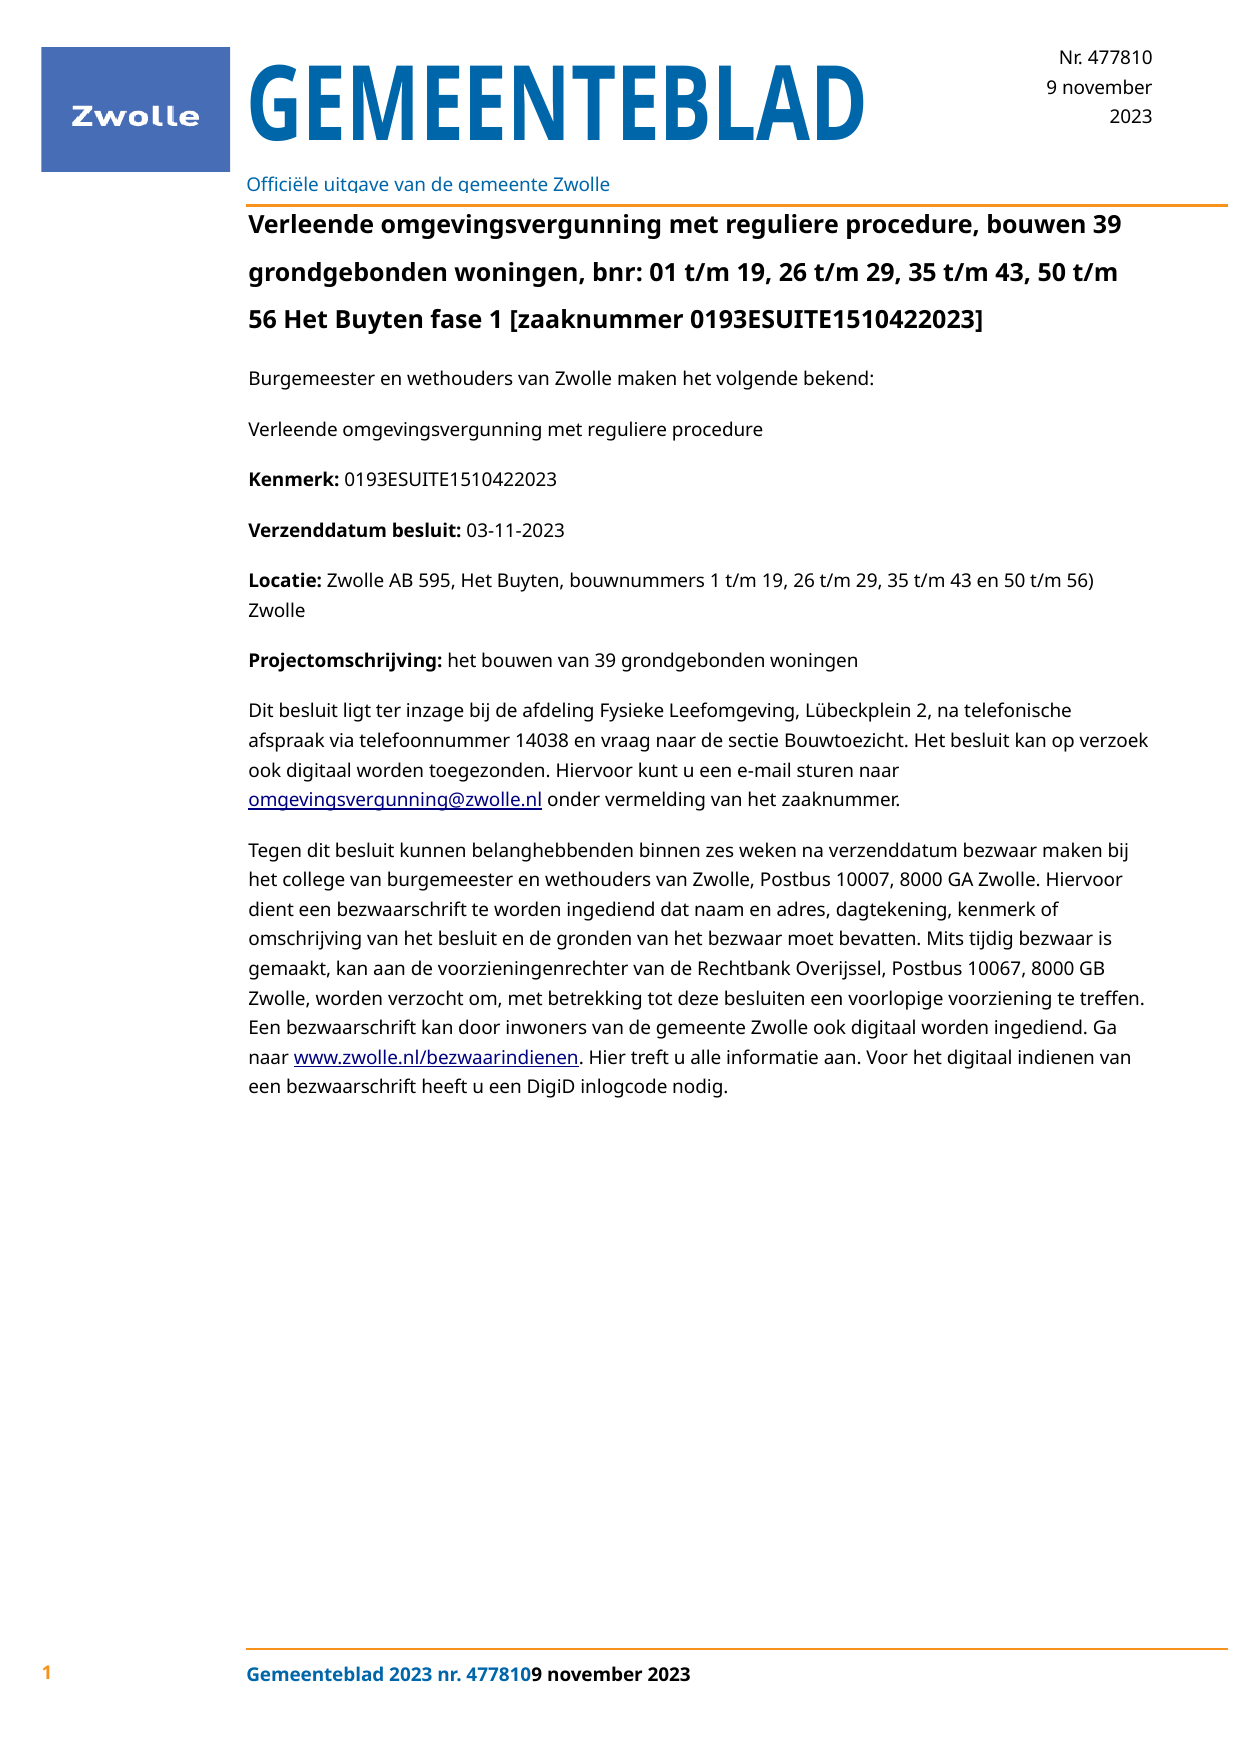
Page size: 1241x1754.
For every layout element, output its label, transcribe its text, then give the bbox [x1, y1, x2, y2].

text Locatie: Zwolle AB 595, Het Buyten, bouwnummers 1 t/m 19, 26 t/m 29, 35 t/m 43 en 50 t/m 56) Zwolle [248, 567, 1152, 622]
text Projectomschrijving: het bouwen van 39 grondgebonden woningen [248, 647, 1152, 673]
text Kenmerk: 0193ESUITE1510422023 [248, 466, 1152, 492]
text Tegen dit besluit kunnen belanghebbenden binnen zes weken na verzenddatum bezwaar maken bij het college van burgemeester en wethouders van Zwolle, Postbus 10007, 8000 GA Zwolle. Hiervoor dient een bezwaarschrift te worden ingediend dat naam en adres, dagtekening, kenmerk of omschrijving van het besluit en de gronden van het bezwaar moet bevatten. Mits tijdig bezwaar is gemaakt, kan aan de voorzieningenrechter van de Rechtbank Overijssel, Postbus 10067, 8000 GB Zwolle, worden verzocht om, met betrekking tot deze besluiten een voorlopige voorziening te treffen. Een bezwaarschrift kan door inwoners van de gemeente Zwolle ook digitaal worden ingediend. Ga naar www.zwolle.nl/bezwaarindienen. Hier treft u alle informatie aan. Voor het digitaal indienen van een bezwaarschrift heeft u een DigiD inlogcode nodig. [248, 837, 1152, 1099]
text Verleende omgevingsvergunning met reguliere procedure [248, 416, 1152, 442]
text Verleende omgevingsvergunning met reguliere procedure, bouwen 39 grondgebonden woningen, bnr: 01 t/m 19, 26 t/m 29, 35 t/m 43, 50 t/m 56 Het Buyten fase 1 [zaaknummer 0193ESUITE1510422023] [248, 207, 1152, 336]
text Burgemeester en wethouders van Zwolle maken het volgende bekend: [248, 366, 1152, 391]
text Dit besluit ligt ter inzage bij de afdeling Fysieke Leefomgeving, Lübeckplein 2, na telefonische afspraak via telefoonnummer 14038 en vraag naar de sectie Bouwtoezicht. Het besluit kan op verzoek ook digitaal worden toegezonden. Hiervoor kunt u een e-mail sturen naar omgevingsvergunning@zwolle.nl onder vermelding van het zaaknummer. [248, 698, 1152, 812]
picture [41, 47, 231, 172]
text Verzenddatum besluit: 03-11-2023 [248, 517, 1152, 542]
